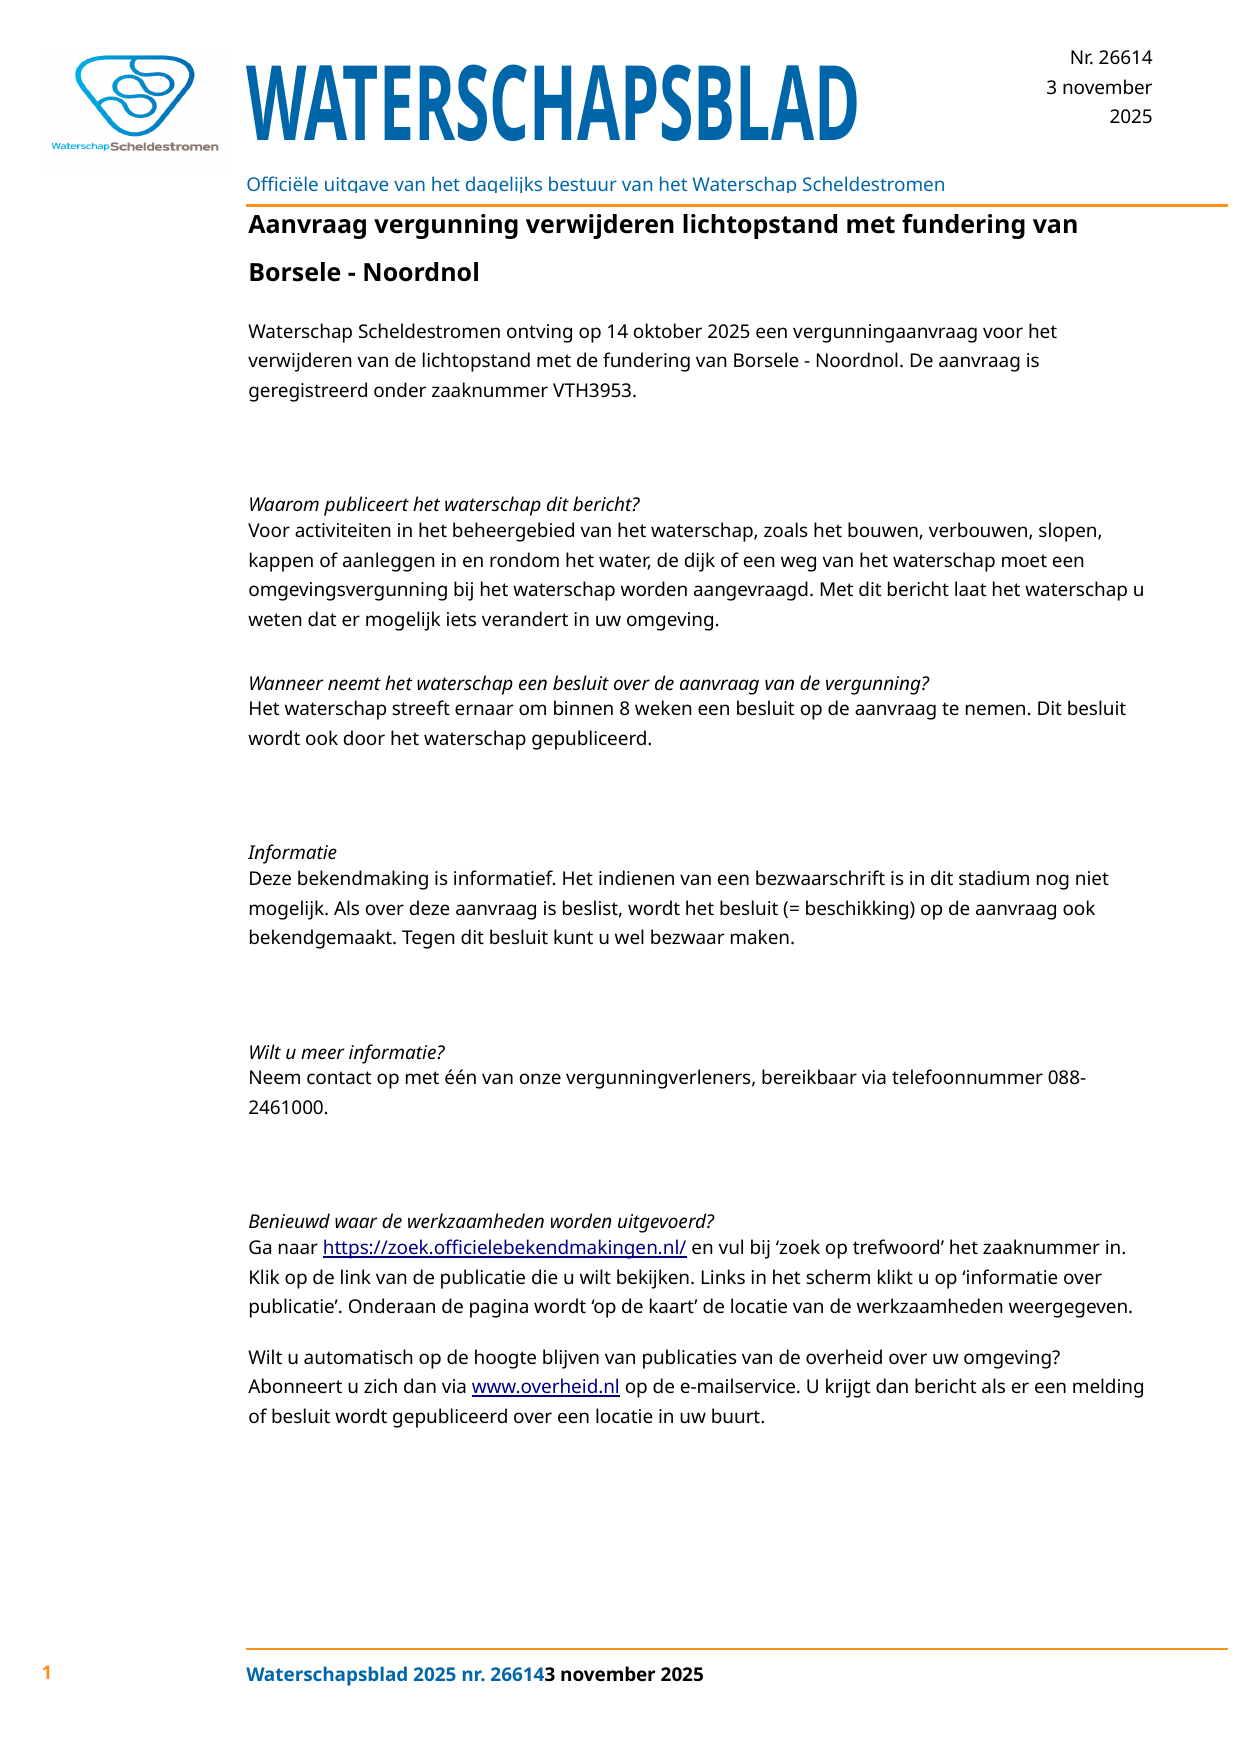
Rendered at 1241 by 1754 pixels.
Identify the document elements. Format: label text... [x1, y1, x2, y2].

picture [41, 47, 231, 172]
text Het waterschap streeft ernaar om binnen 8 weken een besluit op de aanvraag te nemen. Dit besluit wordt ook door het waterschap gepubliceerd. [248, 696, 1152, 751]
text Benieuwd waar de werkzaamheden worden uitgevoerd? [248, 1208, 1152, 1234]
text Wilt u meer informatie? [248, 1039, 1152, 1064]
text Wanneer neemt het waterschap een besluit over de aanvraag van de vergunning? [248, 670, 1152, 696]
text Voor activiteiten in het beheergebied van het waterschap, zoals het bouwen, verbouwen, slopen, kappen of aanleggen in en rondom het water, de dijk of een weg van het waterschap moet een omgevingsvergunning bij het waterschap worden aangevraagd. Met dit bericht laat het waterschap u weten dat er mogelijk iets verandert in uw omgeving. [248, 517, 1152, 632]
text Neem contact op met één van onze vergunningverleners, bereikbaar via telefoonnummer 088-2461000. [248, 1064, 1152, 1120]
text Informatie [248, 839, 1152, 865]
text Wilt u automatisch op de hoogte blijven van publicaties van de overheid over uw omgeving? Abonneert u zich dan via www.overheid.nl op de e-mailservice. U krijgt dan bericht als er een melding of besluit wordt gepubliceerd over een locatie in uw buurt. [248, 1344, 1152, 1429]
text Deze bekendmaking is informatief. Het indienen van een bezwaarschrift is in dit stadium nog niet mogelijk. Als over deze aanvraag is beslist, wordt het besluit (= beschikking) op de aanvraag ook bekendgemaakt. Tegen dit besluit kunt u wel bezwaar maken. [248, 865, 1152, 950]
text Ga naar https://zoek.officielebekendmakingen.nl/ en vul bij ‘zoek op trefwoord’ het zaaknummer in. Klik op de link van de publicatie die u wilt bekijken. Links in het scherm klikt u op ‘informatie over publicatie’. Onderaan de pagina wordt ‘op de kaart’ de locatie van de werkzaamheden weergegeven. [248, 1234, 1152, 1319]
text Waterschap Scheldestromen ontving op 14 oktober 2025 een vergunningaanvraag voor het verwijderen van de lichtopstand met de fundering van Borsele - Noordnol. De aanvraag is geregistreerd onder zaaknummer VTH3953. [248, 318, 1152, 403]
text Aanvraag vergunning verwijderen lichtopstand met fundering van Borsele - Noordnol [248, 207, 1152, 288]
text Waarom publiceert het waterschap dit bericht? [248, 491, 1152, 517]
